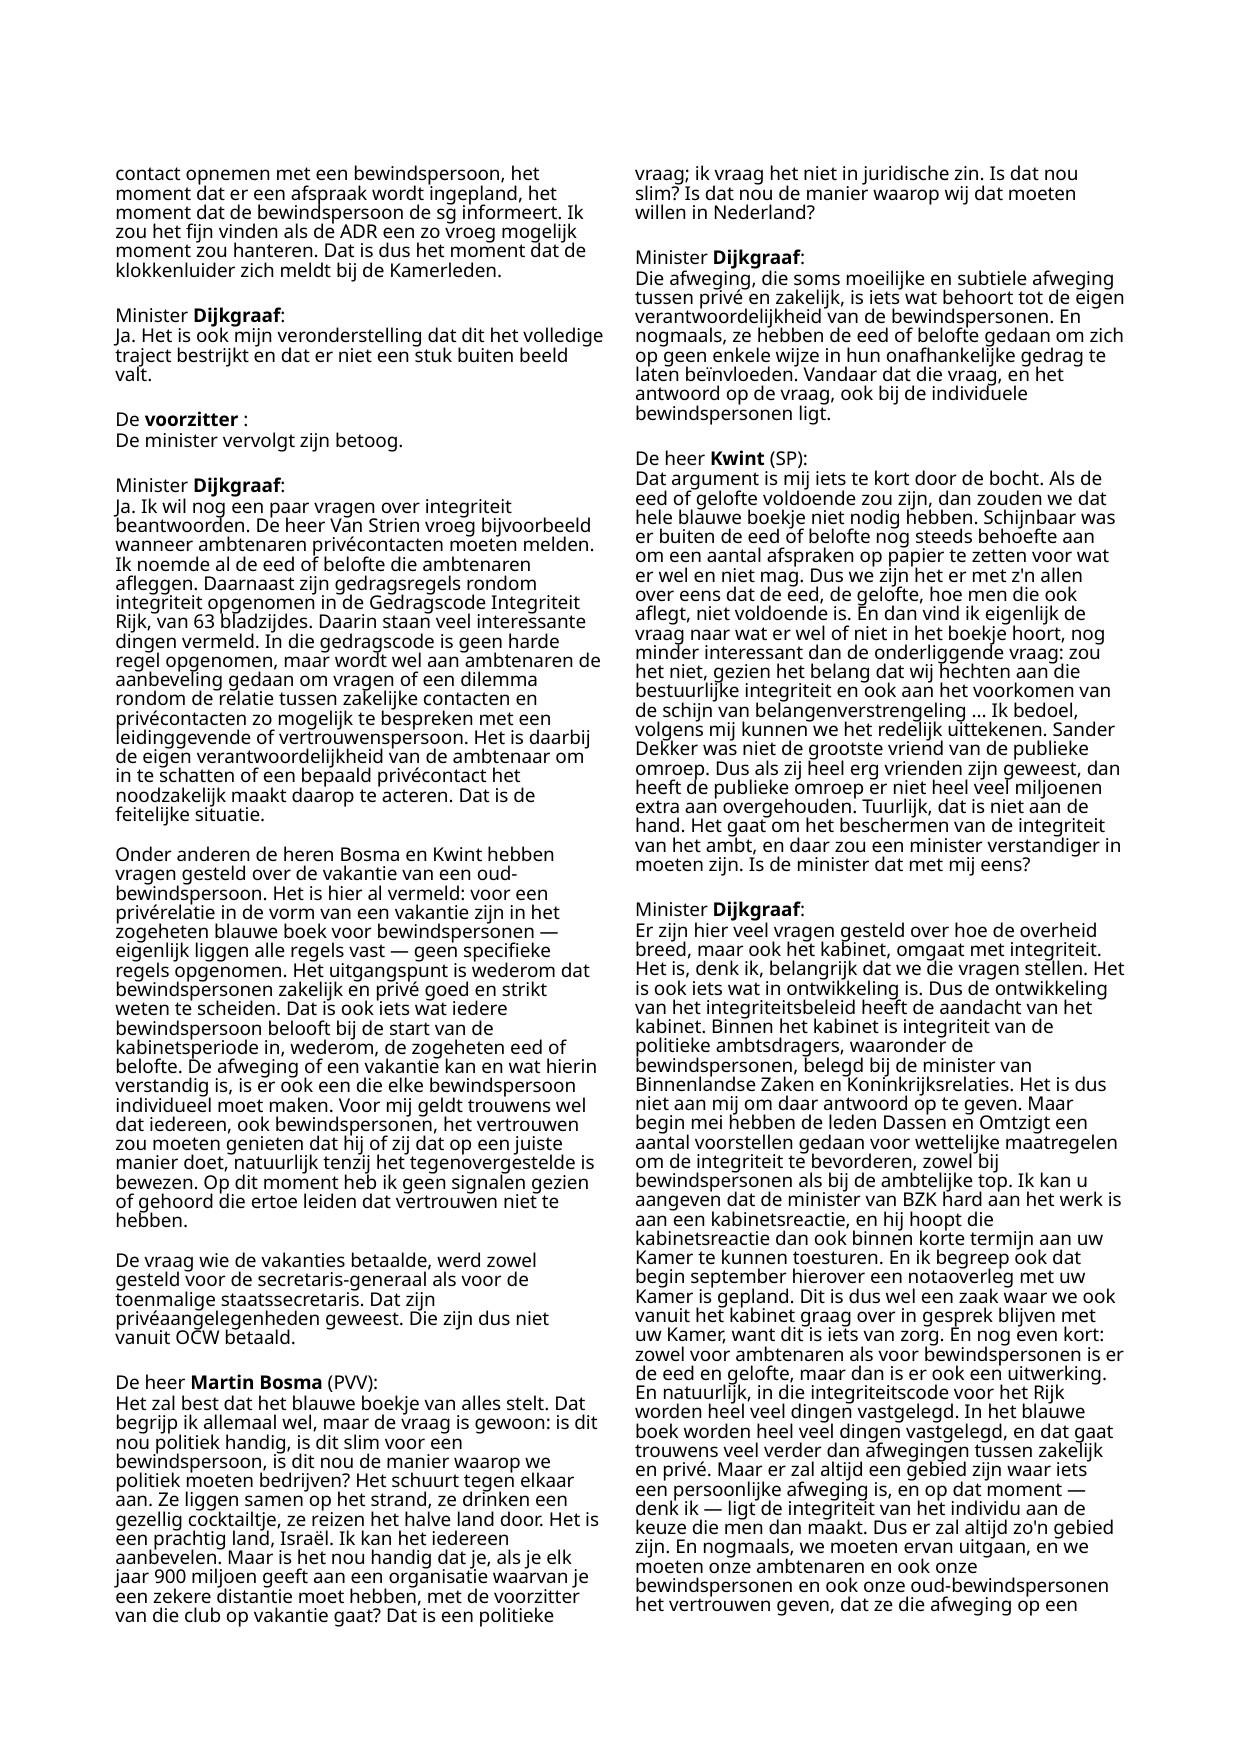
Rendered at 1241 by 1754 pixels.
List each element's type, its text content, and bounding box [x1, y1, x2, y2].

text Die afweging, die soms moeilijke en subtiele afweging tussen privé en zakelijk, is iets wat behoort tot de eigen verantwoordelijkheid van de bewindspersonen. En nogmaals, ze hebben de eed of belofte gedaan om zich op geen enkele wijze in hun onafhankelijke gedrag te laten beïnvloeden. Vandaar dat die vraag, en het antwoord op de vraag, ook bij de individuele bewindspersonen ligt. [635, 270, 1125, 424]
text Minister Dijkgraaf: [635, 244, 1125, 270]
text De vraag wie de vakanties betaalde, werd zowel gesteld voor de secretaris-generaal als voor de toenmalige staatssecretaris. Dat zijn privéaangelegenheden geweest. Die zijn dus niet vanuit OCW betaald. [115, 1252, 605, 1348]
text Minister Dijkgraaf: [115, 302, 605, 327]
text De heer Martin Bosma (PVV): [115, 1369, 605, 1395]
text De voorzitter : [115, 406, 605, 432]
text vraag; ik vraag het niet in juridische zin. Is dat nou slim? Is dat nou de manier waarop wij dat moeten willen in Nederland? [635, 165, 1125, 223]
text Onder anderen de heren Bosma en Kwint hebben vragen gesteld over de vakantie van een oud-bewindspersoon. Het is hier al vermeld: voor een privérelatie in de vorm van een vakantie zijn in het zogeheten blauwe boek voor bewindspersonen — eigenlijk liggen alle regels vast — geen specifieke regels opgenomen. Het uitgangspunt is wederom dat bewindspersonen zakelijk en privé goed en strikt weten te scheiden. Dat is ook iets wat iedere bewindspersoon belooft bij de start van de kabinetsperiode in, wederom, de zogeheten eed of belofte. De afweging of een vakantie kan en wat hierin verstandig is, is er ook een die elke bewindspersoon individueel moet maken. Voor mij geldt trouwens wel dat iedereen, ook bewindspersonen, het vertrouwen zou moeten genieten dat hij of zij dat op een juiste manier doet, natuurlijk tenzij het tegenovergestelde is bewezen. Op dit moment heb ik geen signalen gezien of gehoord die ertoe leiden dat vertrouwen niet te hebben. [115, 846, 605, 1231]
text Minister Dijkgraaf: [635, 896, 1125, 922]
text Dat argument is mij iets te kort door de bocht. Als de eed of gelofte voldoende zou zijn, dan zouden we dat hele blauwe boekje niet nodig hebben. Schijnbaar was er buiten de eed of belofte nog steeds behoefte aan om een aantal afspraken op papier te zetten voor wat er wel en niet mag. Dus we zijn het er met z'n allen over eens dat de eed, de gelofte, hoe men die ook aflegt, niet voldoende is. En dan vind ik eigenlijk de vraag naar wat er wel of niet in het boekje hoort, nog minder interessant dan de onderliggende vraag: zou het niet, gezien het belang dat wij hechten aan die bestuurlijke integriteit en ook aan het voorkomen van de schijn van belangenverstrengeling ... Ik bedoel, volgens mij kunnen we het redelijk uittekenen. Sander Dekker was niet de grootste vriend van de publieke omroep. Dus als zij heel erg vrienden zijn geweest, dan heeft de publieke omroep er niet heel veel miljoenen extra aan overgehouden. Tuurlijk, dat is niet aan de hand. Het gaat om het beschermen van de integriteit van het ambt, en daar zou een minister verstandiger in moeten zijn. Is de minister dat met mij eens? [635, 470, 1125, 875]
text Het zal best dat het blauwe boekje van alles stelt. Dat begrijp ik allemaal wel, maar de vraag is gewoon: is dit nou politiek handig, is dit slim voor een bewindspersoon, is dit nou de manier waarop we politiek moeten bedrijven? Het schuurt tegen elkaar aan. Ze liggen samen op het strand, ze drinken een gezellig cocktailtje, ze reizen het halve land door. Het is een prachtig land, Israël. Ik kan het iedereen aanbevelen. Maar is het nou handig dat je, als je elk jaar 900 miljoen geeft aan een organisatie waarvan je een zekere distantie moet hebben, met de voorzitter van die club op vakantie gaat? Dat is een politieke [115, 1395, 605, 1626]
text Minister Dijkgraaf: [115, 472, 605, 498]
text Ja. Het is ook mijn veronderstelling dat dit het volledige traject bestrijkt en dat er niet een stuk buiten beeld valt. [115, 327, 605, 385]
text De heer Kwint (SP): [635, 445, 1125, 470]
text contact opnemen met een bewindspersoon, het moment dat er een afspraak wordt ingepland, het moment dat de bewindspersoon de sg informeert. Ik zou het fijn vinden als de ADR een zo vroeg mogelijk moment zou hanteren. Dat is dus het moment dat de klokkenluider zich meldt bij de Kamerleden. [115, 165, 605, 281]
text Er zijn hier veel vragen gesteld over hoe de overheid breed, maar ook het kabinet, omgaat met integriteit. Het is, denk ik, belangrijk dat we die vragen stellen. Het is ook iets wat in ontwikkeling is. Dus de ontwikkeling van het integriteitsbeleid heeft de aandacht van het kabinet. Binnen het kabinet is integriteit van de politieke ambtsdragers, waaronder de bewindspersonen, belegd bij de minister van Binnenlandse Zaken en Koninkrijksrelaties. Het is dus niet aan mij om daar antwoord op te geven. Maar begin mei hebben de leden Dassen en Omtzigt een aantal voorstellen gedaan voor wettelijke maatregelen om de integriteit te bevorderen, zowel bij bewindspersonen als bij de ambtelijke top. Ik kan u aangeven dat de minister van BZK hard aan het werk is aan een kabinetsreactie, en hij hoopt die kabinetsreactie dan ook binnen korte termijn aan uw Kamer te kunnen toesturen. En ik begreep ook dat begin september hierover een notaoverleg met uw Kamer is gepland. Dit is dus wel een zaak waar we ook vanuit het kabinet graag over in gesprek blijven met uw Kamer, want dit is iets van zorg. En nog even kort: zowel voor ambtenaren als voor bewindspersonen is er de eed en gelofte, maar dan is er ook een uitwerking. En natuurlijk, in die integriteitscode voor het Rijk worden heel veel dingen vastgelegd. In het blauwe boek worden heel veel dingen vastgelegd, en dat gaat trouwens veel verder dan afwegingen tussen zakelijk en privé. Maar er zal altijd een gebied zijn waar iets een persoonlijke afweging is, en op dat moment — denk ik — ligt de integriteit van het individu aan de keuze die men dan maakt. Dus er zal altijd zo'n gebied zijn. En nogmaals, we moeten ervan uitgaan, en we moeten onze ambtenaren en ook onze bewindspersonen en ook onze oud-bewindspersonen het vertrouwen geven, dat ze die afweging op een [635, 922, 1125, 1615]
text De minister vervolgt zijn betoog. [115, 432, 605, 451]
text Ja. Ik wil nog een paar vragen over integriteit beantwoorden. De heer Van Strien vroeg bijvoorbeeld wanneer ambtenaren privécontacten moeten melden. Ik noemde al de eed of belofte die ambtenaren afleggen. Daarnaast zijn gedragsregels rondom integriteit opgenomen in de Gedragscode Integriteit Rijk, van 63 bladzijdes. Daarin staan veel interessante dingen vermeld. In die gedragscode is geen harde regel opgenomen, maar wordt wel aan ambtenaren de aanbeveling gedaan om vragen of een dilemma rondom de relatie tussen zakelijke contacten en privécontacten zo mogelijk te bespreken met een leidinggevende of vertrouwenspersoon. Het is daarbij de eigen verantwoordelijkheid van de ambtenaar om in te schatten of een bepaald privécontact het noodzakelijk maakt daarop te acteren. Dat is de feitelijke situatie. [115, 498, 605, 825]
